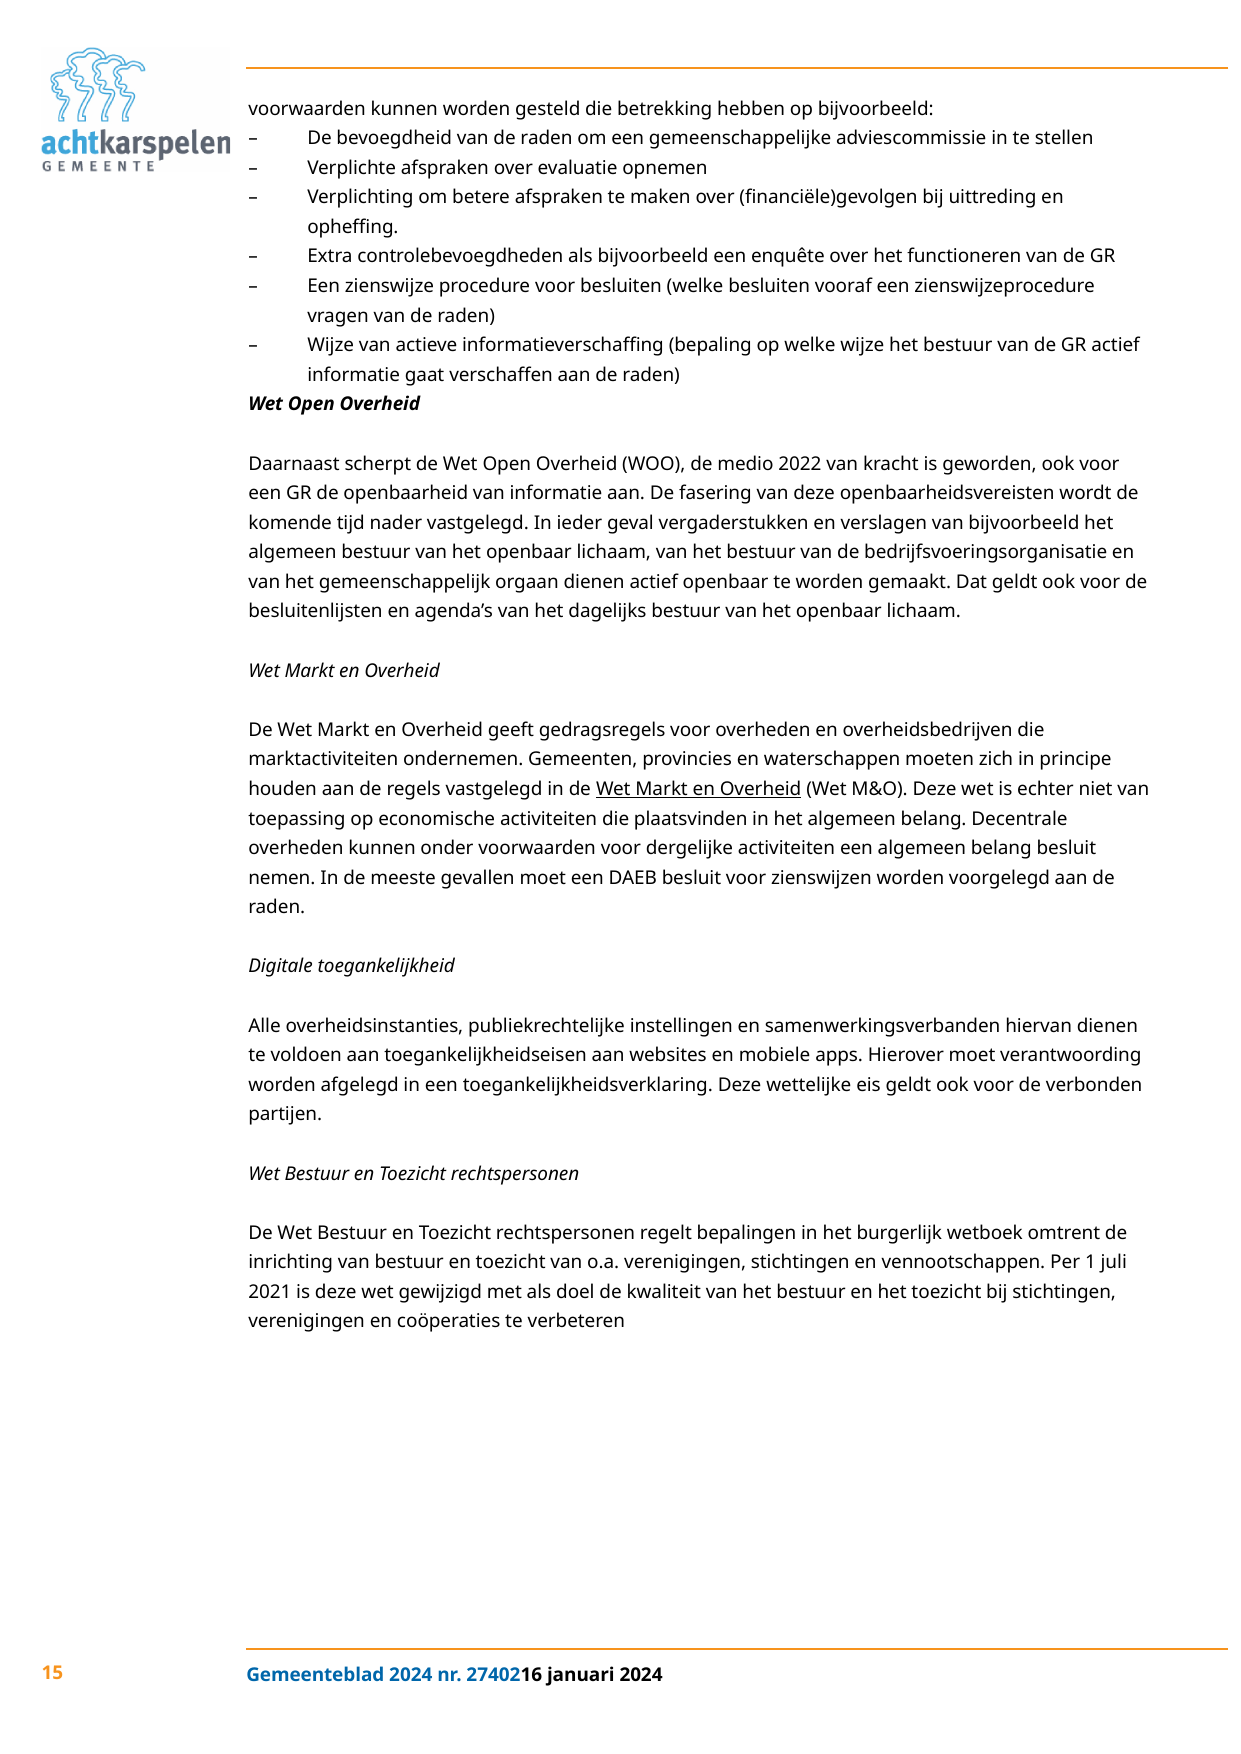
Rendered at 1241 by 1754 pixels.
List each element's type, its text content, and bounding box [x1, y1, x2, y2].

text Daarnaast scherpt de Wet Open Overheid (WOO), de medio 2022 van kracht is geworden, ook voor een GR de openbaarheid van informatie aan. De fasering van deze openbaarheidsvereisten wordt de komende tijd nader vastgelegd. In ieder geval vergaderstukken en verslagen van bijvoorbeeld het algemeen bestuur van het openbaar lichaam, van het bestuur van de bedrijfsvoeringsorganisatie en van het gemeenschappelijk orgaan dienen actief openbaar te worden gemaakt. Dat geldt ook voor de besluitenlijsten en agenda’s van het dagelijks bestuur van het openbaar lichaam. [248, 450, 1152, 623]
list Een zienswijze procedure voor besluiten (welke besluiten vooraf een zienswijzeprocedure vragen van de raden) [248, 272, 1152, 328]
text Alle overheidsinstanties, publiekrechtelijke instellingen en samenwerkingsverbanden hiervan dienen te voldoen aan toegankelijkheidseisen aan websites en mobiele apps. Hierover moet verantwoording worden afgelegd in een toegankelijkheidsverklaring. Deze wettelijke eis geldt ook voor de verbonden partijen. [248, 1012, 1152, 1126]
picture [41, 47, 231, 172]
text Wet Open Overheid [248, 391, 1152, 416]
list Verplichting om betere afspraken te maken over (financiële)gevolgen bij uittreding en opheffing. [248, 183, 1152, 239]
text Digitale toegankelijkheid [248, 953, 1152, 978]
text Wet Bestuur en Toezicht rechtspersonen [248, 1160, 1152, 1186]
list Wijze van actieve informatieverschaffing (bepaling op welke wijze het bestuur van de GR actief informatie gaat verschaffen aan de raden) [248, 331, 1152, 387]
list Verplichte afspraken over evaluatie opnemen [248, 154, 1152, 180]
list Extra controlebevoegdheden als bijvoorbeeld een enquête over het functioneren van de GR [248, 243, 1152, 268]
text voorwaarden kunnen worden gesteld die betrekking hebben op bijvoorbeeld: [248, 95, 1152, 121]
text Wet Markt en Overheid [248, 657, 1152, 683]
list De bevoegdheid van de raden om een gemeenschappelijke adviescommissie in te stellen [248, 124, 1152, 150]
text De Wet Markt en Overheid geeft gedragsregels voor overheden en overheidsbedrijven die marktactiviteiten ondernemen. Gemeenten, provincies en waterschappen moeten zich in principe houden aan de regels vastgelegd in de Wet Markt en Overheid (Wet M&O). Deze wet is echter niet van toepassing op economische activiteiten die plaatsvinden in het algemeen belang. Decentrale overheden kunnen onder voorwaarden voor dergelijke activiteiten een algemeen belang besluit nemen. In de meeste gevallen moet een DAEB besluit voor zienswijzen worden voorgelegd aan de raden. [248, 716, 1152, 919]
text De Wet Bestuur en Toezicht rechtspersonen regelt bepalingen in het burgerlijk wetboek omtrent de inrichting van bestuur en toezicht van o.a. verenigingen, stichtingen en vennootschappen. Per 1 juli 2021 is deze wet gewijzigd met als doel de kwaliteit van het bestuur en het toezicht bij stichtingen, verenigingen en coöperaties te verbeteren [248, 1219, 1152, 1333]
